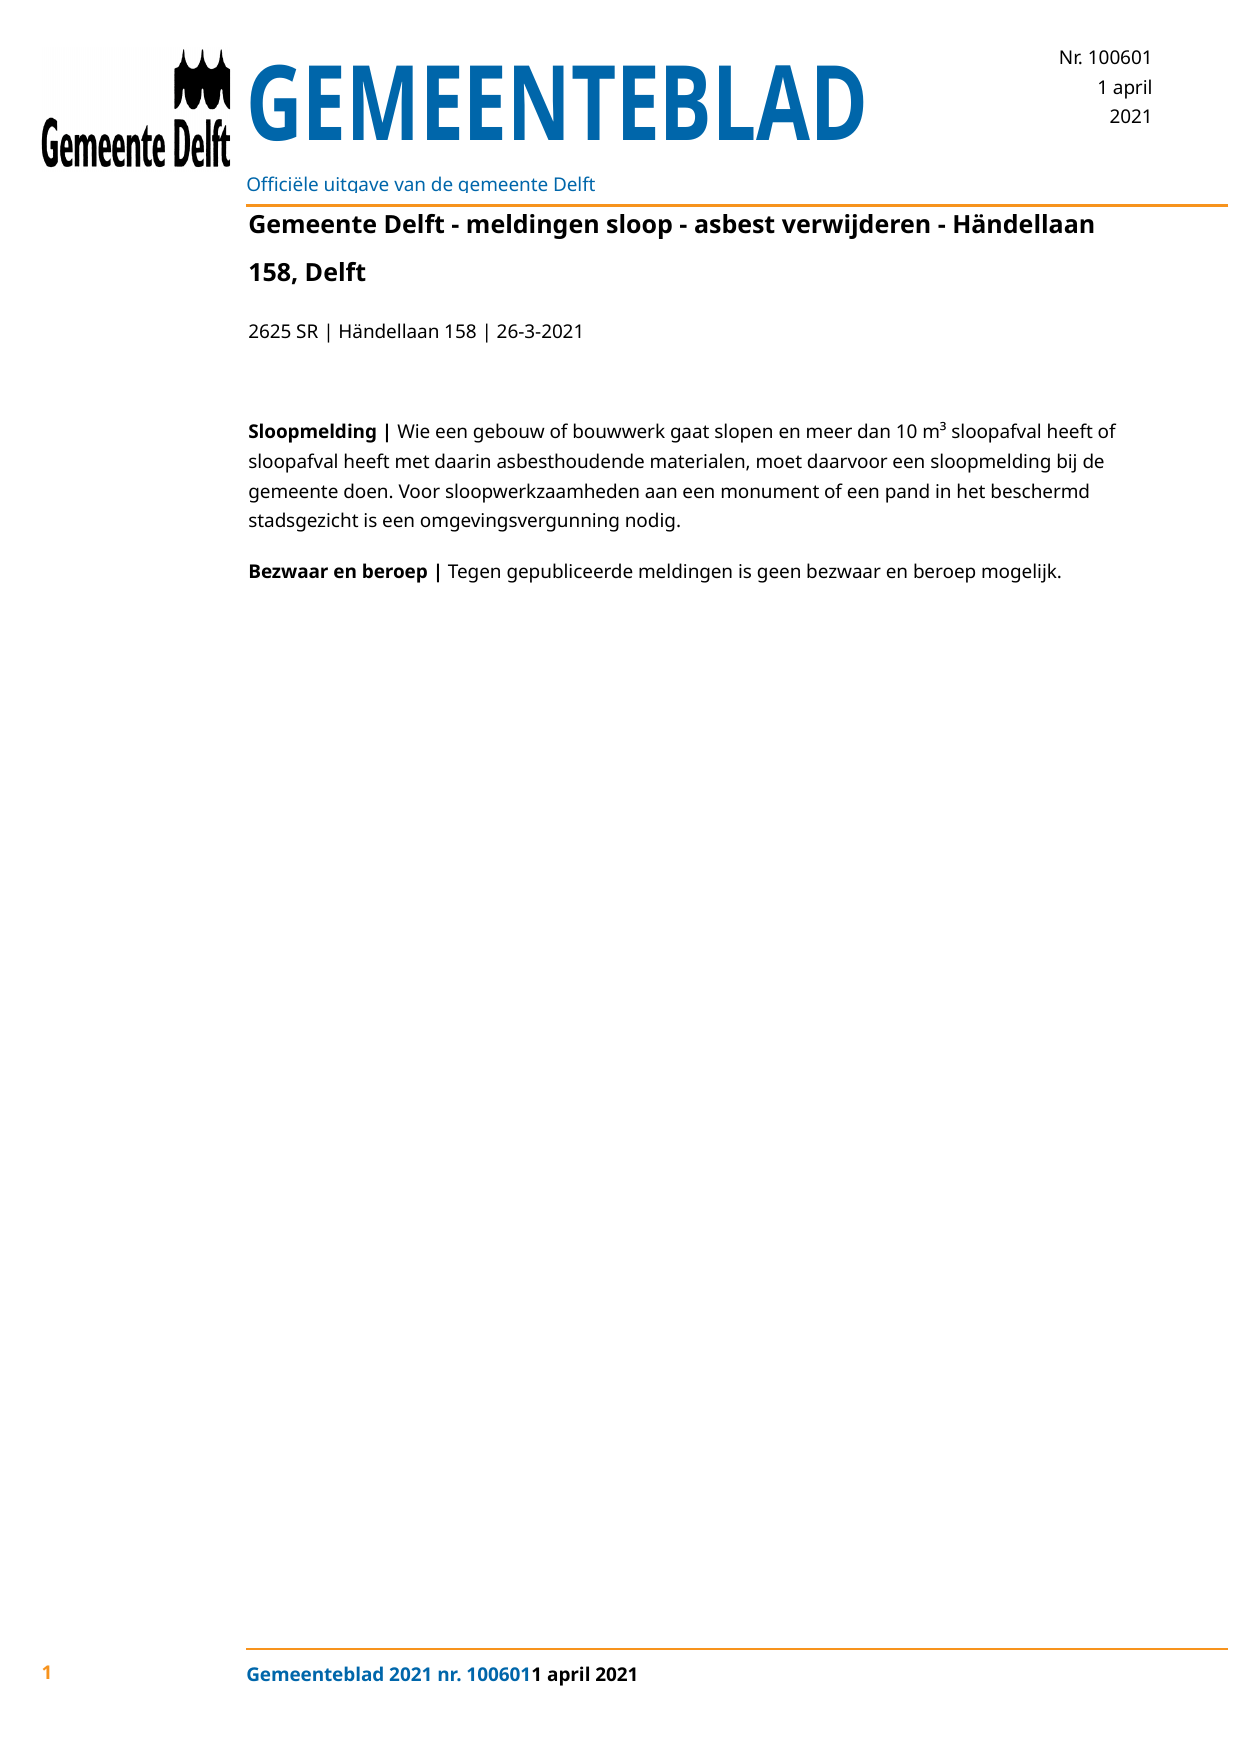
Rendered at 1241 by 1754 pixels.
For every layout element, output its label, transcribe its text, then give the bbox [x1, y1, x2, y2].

text Gemeente Delft - meldingen sloop - asbest verwijderen - Händellaan 158, Delft [248, 207, 1152, 288]
text Sloopmelding | Wie een gebouw of bouwwerk gaat slopen en meer dan 10 m³ sloopafval heeft of sloopafval heeft met daarin asbesthoudende materialen, moet daarvoor een sloopmelding bij de gemeente doen. Voor sloopwerkzaamheden aan een monument of een pand in het beschermd stadsgezicht is een omgevingsvergunning nodig. [248, 419, 1152, 533]
text 2625 SR | Händellaan 158 | 26-3-2021 [248, 318, 1152, 344]
picture [41, 47, 231, 172]
text Bezwaar en beroep | Tegen gepubliceerde meldingen is geen bezwaar en beroep mogelijk. [248, 558, 1152, 584]
